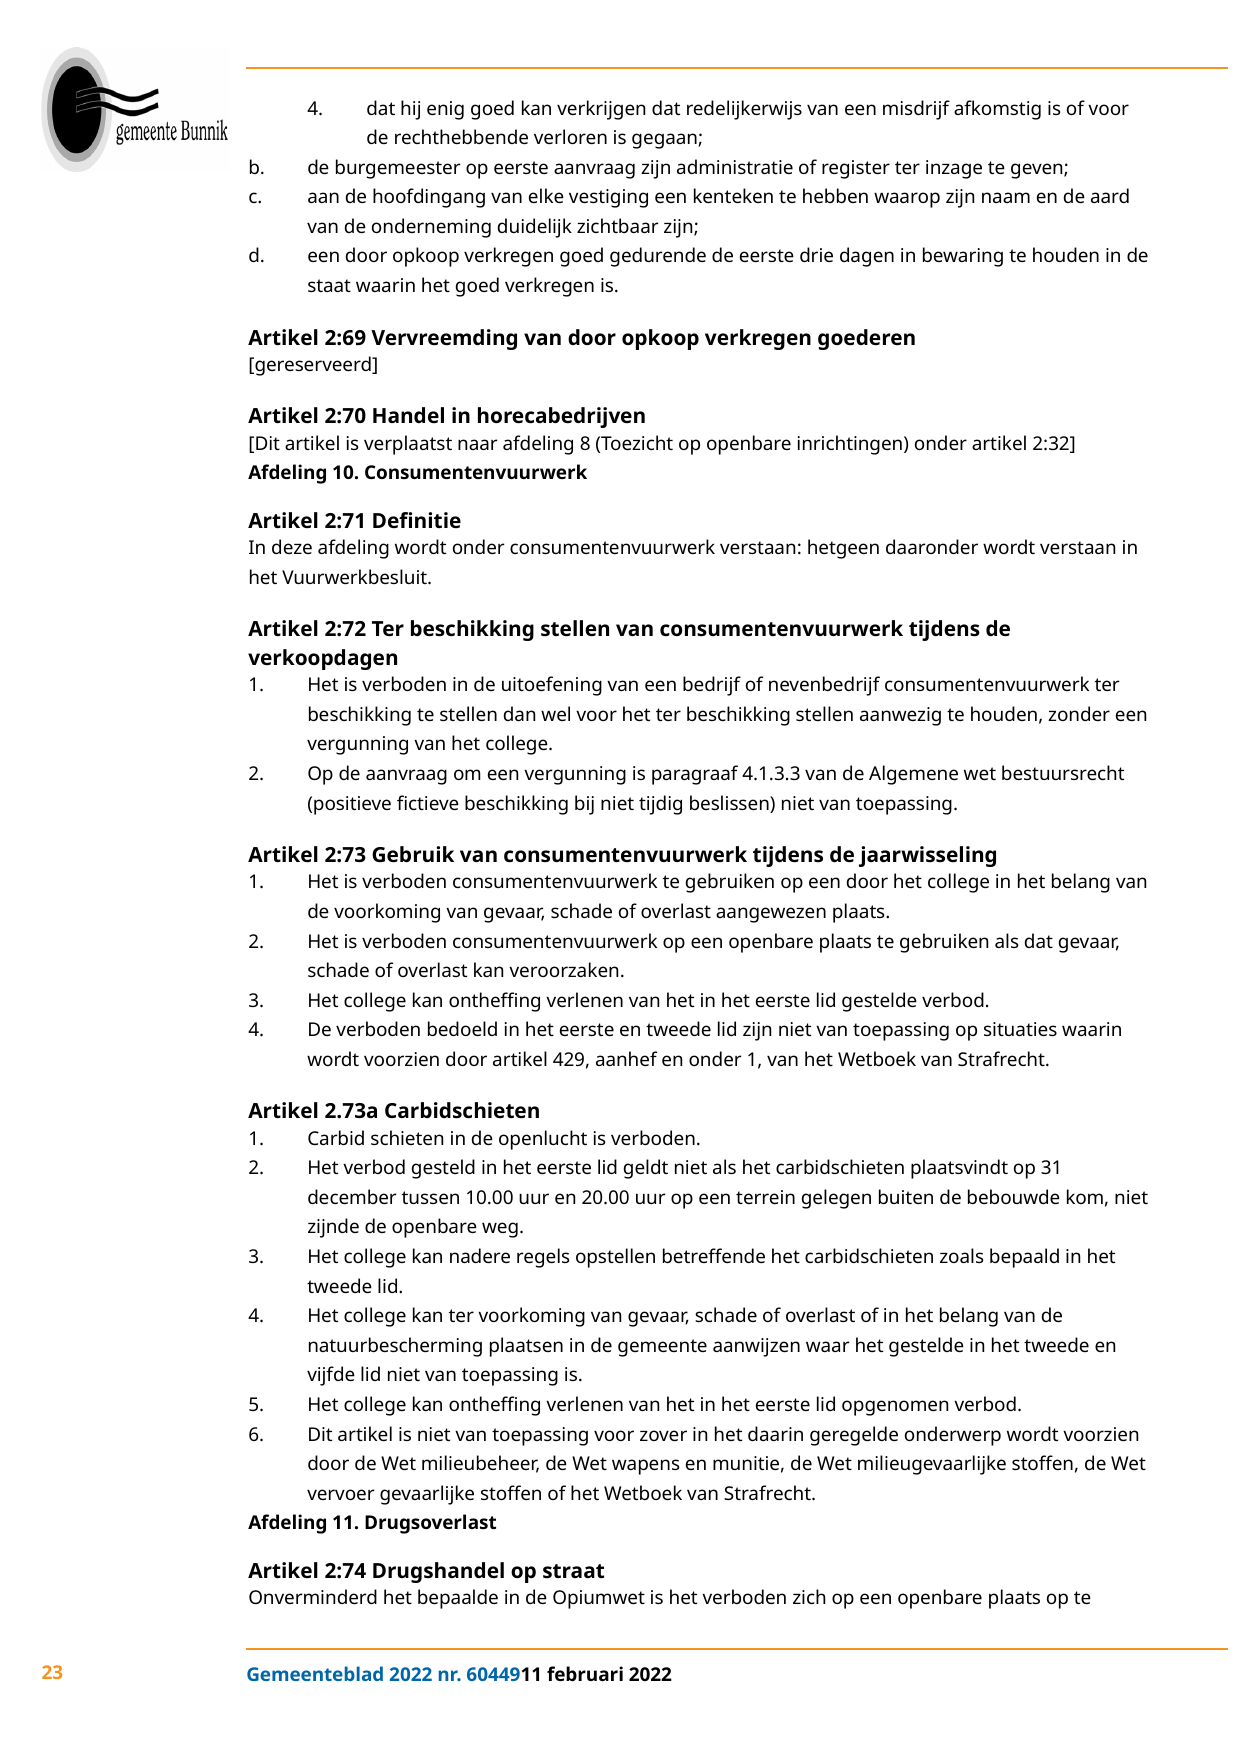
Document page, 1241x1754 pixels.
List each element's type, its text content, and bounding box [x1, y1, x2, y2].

list Het college kan ter voorkoming van gevaar, schade of overlast of in het belang van de natuurbescherming plaatsen in de gemeente aanwijzen waar het gestelde in het tweede en vijfde lid niet van toepassing is. [248, 1302, 1152, 1387]
list Carbid schieten in de openlucht is verboden. [248, 1125, 1152, 1151]
list Het college kan ontheffing verlenen van het in het eerste lid gestelde verbod. [248, 987, 1152, 1013]
text Afdeling 10. Consumentenvuurwerk [248, 459, 1152, 485]
list Op de aanvraag om een vergunning is paragraaf 4.1.3.3 van de Algemene wet bestuursrecht (positieve fictieve beschikking bij niet tijdig beslissen) niet van toepassing. [248, 760, 1152, 816]
list Het college kan ontheffing verlenen van het in het eerste lid opgenomen verbod. [248, 1391, 1152, 1417]
text Artikel 2:70 Handel in horecabedrijven [248, 402, 1152, 430]
text Artikel 2:72 Ter beschikking stellen van consumentenvuurwerk tijdens de verkoopdagen [248, 614, 1152, 671]
list dat hij enig goed kan verkrijgen dat redelijkerwijs van een misdrijf afkomstig is of voor de rechthebbende verloren is gegaan; [307, 95, 1152, 150]
text Artikel 2:74 Drugshandel op straat [248, 1556, 1152, 1584]
list aan de hoofdingang van elke vestiging een kenteken te hebben waarop zijn naam en de aard van de onderneming duidelijk zichtbaar zijn; [248, 183, 1152, 239]
list de burgemeester op eerste aanvraag zijn administratie of register ter inzage te geven; [248, 154, 1152, 180]
list Dit artikel is niet van toepassing voor zover in het daarin geregelde onderwerp wordt voorzien door de Wet milieubeheer, de Wet wapens en munitie, de Wet milieugevaarlijke stoffen, de Wet vervoer gevaarlijke stoffen of het Wetboek van Strafrecht. [248, 1421, 1152, 1506]
text In deze afdeling wordt onder consumentenvuurwerk verstaan: hetgeen daaronder wordt verstaan in het Vuurwerkbesluit. [248, 534, 1152, 590]
list Het is verboden in de uitoefening van een bedrijf of nevenbedrijf consumentenvuurwerk ter beschikking te stellen dan wel voor het ter beschikking stellen aanwezig te houden, zonder een vergunning van het college. [248, 671, 1152, 756]
list een door opkoop verkregen goed gedurende de eerste drie dagen in bewaring te houden in de staat waarin het goed verkregen is. [248, 243, 1152, 298]
text Afdeling 11. Drugsoverlast [248, 1509, 1152, 1535]
text Onverminderd het bepaalde in de Opiumwet is het verboden zich op een openbare plaats op te [248, 1584, 1152, 1610]
text Artikel 2:69 Vervreemding van door opkoop verkregen goederen [248, 323, 1152, 351]
list Het is verboden consumentenvuurwerk te gebruiken op een door het college in het belang van de voorkoming van gevaar, schade of overlast aangewezen plaats. [248, 869, 1152, 924]
list De verboden bedoeld in het eerste en tweede lid zijn niet van toepassing op situaties waarin wordt voorzien door artikel 429, aanhef en onder 1, van het Wetboek van Strafrecht. [248, 1017, 1152, 1072]
list Het college kan nadere regels opstellen betreffende het carbidschieten zoals bepaald in het tweede lid. [248, 1243, 1152, 1299]
text [Dit artikel is verplaatst naar afdeling 8 (Toezicht op openbare inrichtingen) onder artikel 2:32] [248, 430, 1152, 456]
text [gereserveerd] [248, 351, 1152, 377]
list Het is verboden consumentenvuurwerk op een openbare plaats te gebruiken als dat gevaar, schade of overlast kan veroorzaken. [248, 928, 1152, 983]
text Artikel 2:73 Gebruik van consumentenvuurwerk tijdens de jaarwisseling [248, 840, 1152, 869]
text Artikel 2.73a Carbidschieten [248, 1097, 1152, 1125]
picture [41, 47, 231, 172]
text Artikel 2:71 Definitie [248, 506, 1152, 534]
list Het verbod gesteld in het eerste lid geldt niet als het carbidschieten plaatsvindt op 31 december tussen 10.00 uur en 20.00 uur op een terrein gelegen buiten de bebouwde kom, niet zijnde de openbare weg. [248, 1154, 1152, 1239]
